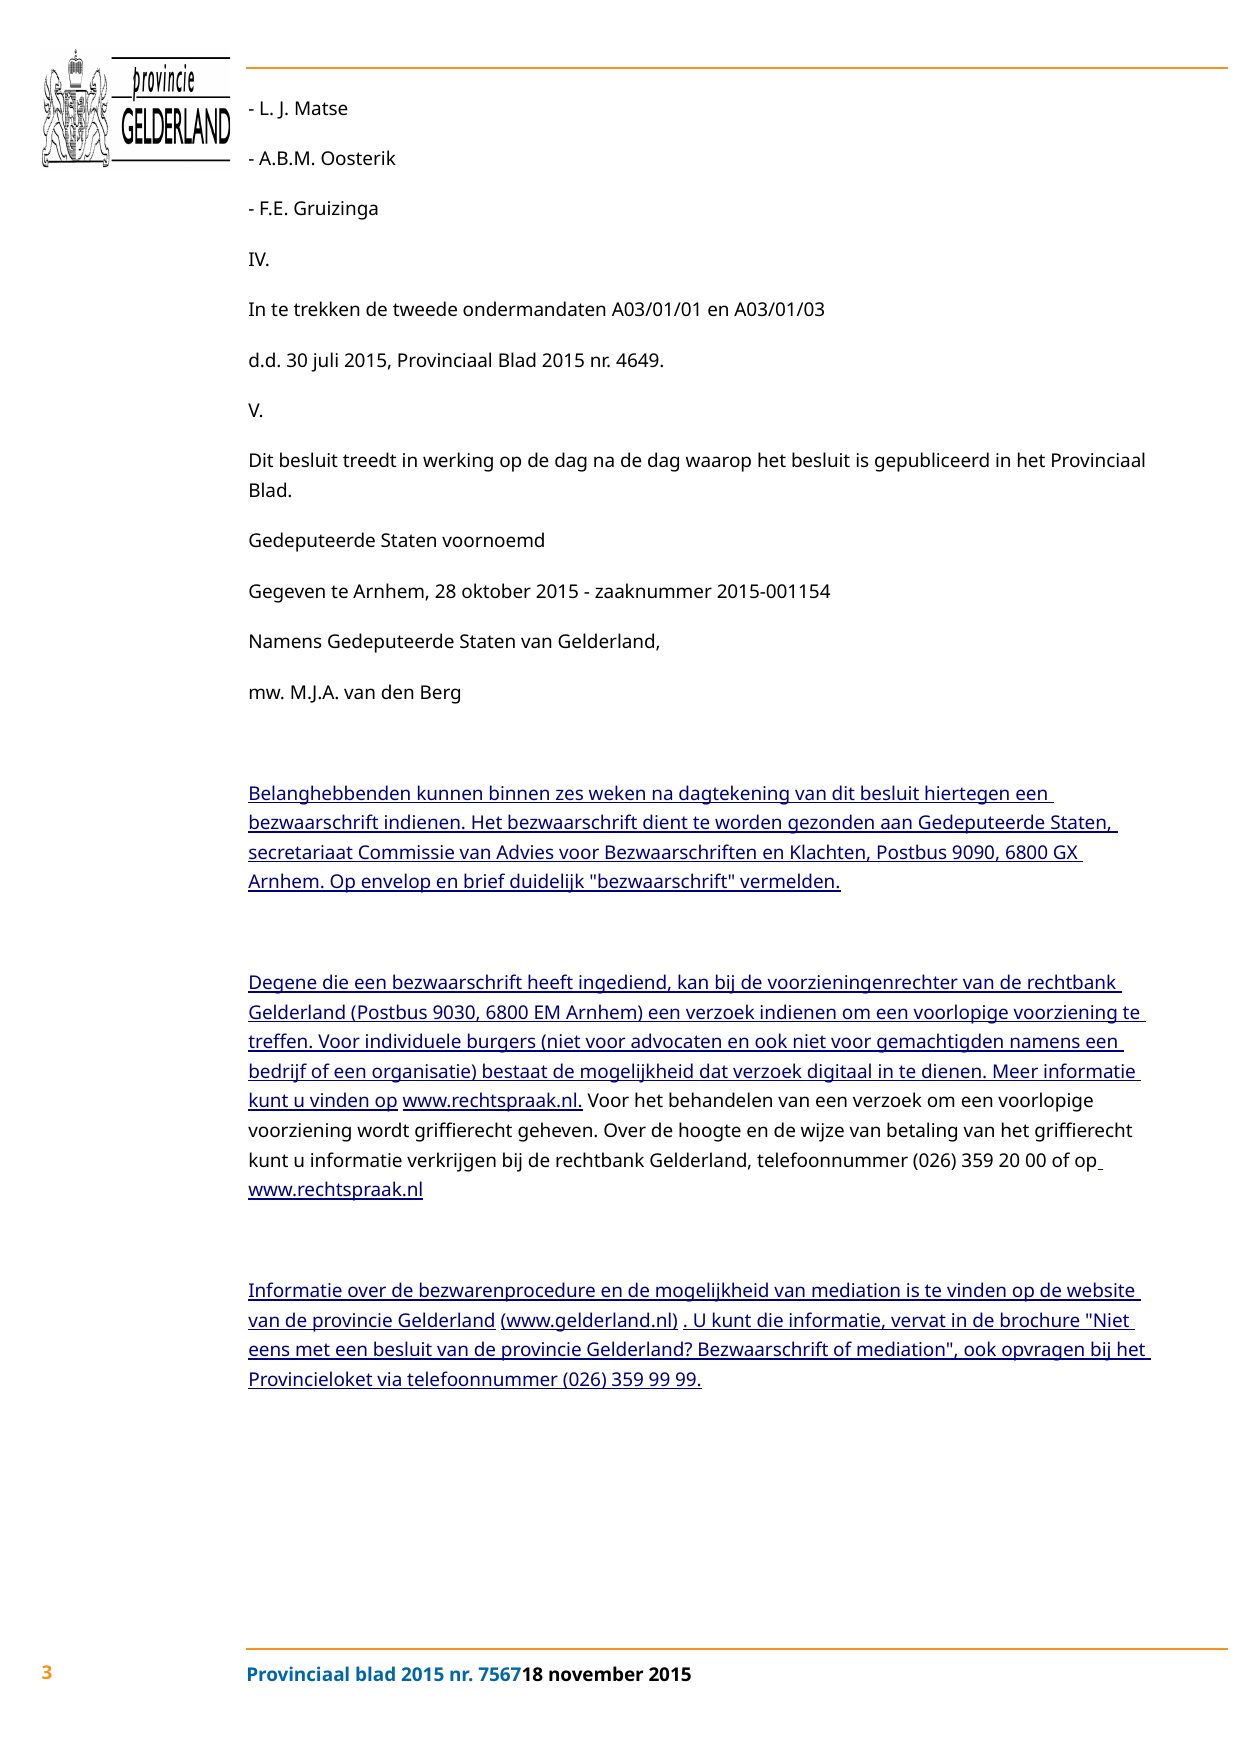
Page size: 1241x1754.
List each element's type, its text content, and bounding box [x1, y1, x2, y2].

text d.d. 30 juli 2015, Provinciaal Blad 2015 nr. 4649. [248, 347, 1152, 373]
text Namens Gedeputeerde Staten van Gelderland, [248, 628, 1152, 654]
text - L. J. Matse [248, 95, 1152, 121]
text Informatie over de bezwarenprocedure en de mogelijkheid van mediation is te vinden op de website van de provincie Gelderland (www.gelderland.nl) . U kunt die informatie, vervat in de brochure "Niet eens met een besluit van de provincie Gelderland? Bezwaarschrift of mediation", ook opvragen bij het Provincieloket via telefoonnummer (026) 359 99 99. [248, 1277, 1152, 1392]
text Dit besluit treedt in werking op de dag na de dag waarop het besluit is gepubliceerd in het Provinciaal Blad. [248, 448, 1152, 503]
picture [41, 47, 231, 172]
text Gedeputeerde Staten voornoemd [248, 528, 1152, 553]
text - A.B.M. Oosterik [248, 145, 1152, 171]
text Gegeven te Arnhem, 28 oktober 2015 - zaaknummer 2015-001154 [248, 578, 1152, 604]
text Belanghebbenden kunnen binnen zes weken na dagtekening van dit besluit hiertegen een bezwaarschrift indienen. Het bezwaarschrift dient te worden gezonden aan Gedeputeerde Staten, secretariaat Commissie van Advies voor Bezwaarschriften en Klachten, Postbus 9090, 6800 GX Arnhem. Op envelop en brief duidelijk "bezwaarschrift" vermelden. [248, 780, 1152, 894]
text mw. M.J.A. van den Berg [248, 679, 1152, 705]
text Degene die een bezwaarschrift heeft ingediend, kan bij de voorzieningenrechter van de rechtbank Gelderland (Postbus 9030, 6800 EM Arnhem) een verzoek indienen om een voorlopige voorziening te treffen. Voor individuele burgers (niet voor advocaten en ook niet voor gemachtigden namens een bedrijf of een organisatie) bestaat de mogelijkheid dat verzoek digitaal in te dienen. Meer informatie kunt u vinden op www.rechtspraak.nl. Voor het behandelen van een verzoek om een voorlopige voorziening wordt griffierecht geheven. Over de hoogte en de wijze van betaling van het griffierecht kunt u informatie verkrijgen bij de rechtbank Gelderland, telefoonnummer (026) 359 20 00 of op www.rechtspraak.nl [248, 969, 1152, 1202]
text In te trekken de tweede ondermandaten A03/01/01 en A03/01/03 [248, 296, 1152, 322]
text IV. [248, 246, 1152, 272]
text - F.E. Gruizinga [248, 196, 1152, 221]
text V. [248, 397, 1152, 423]
